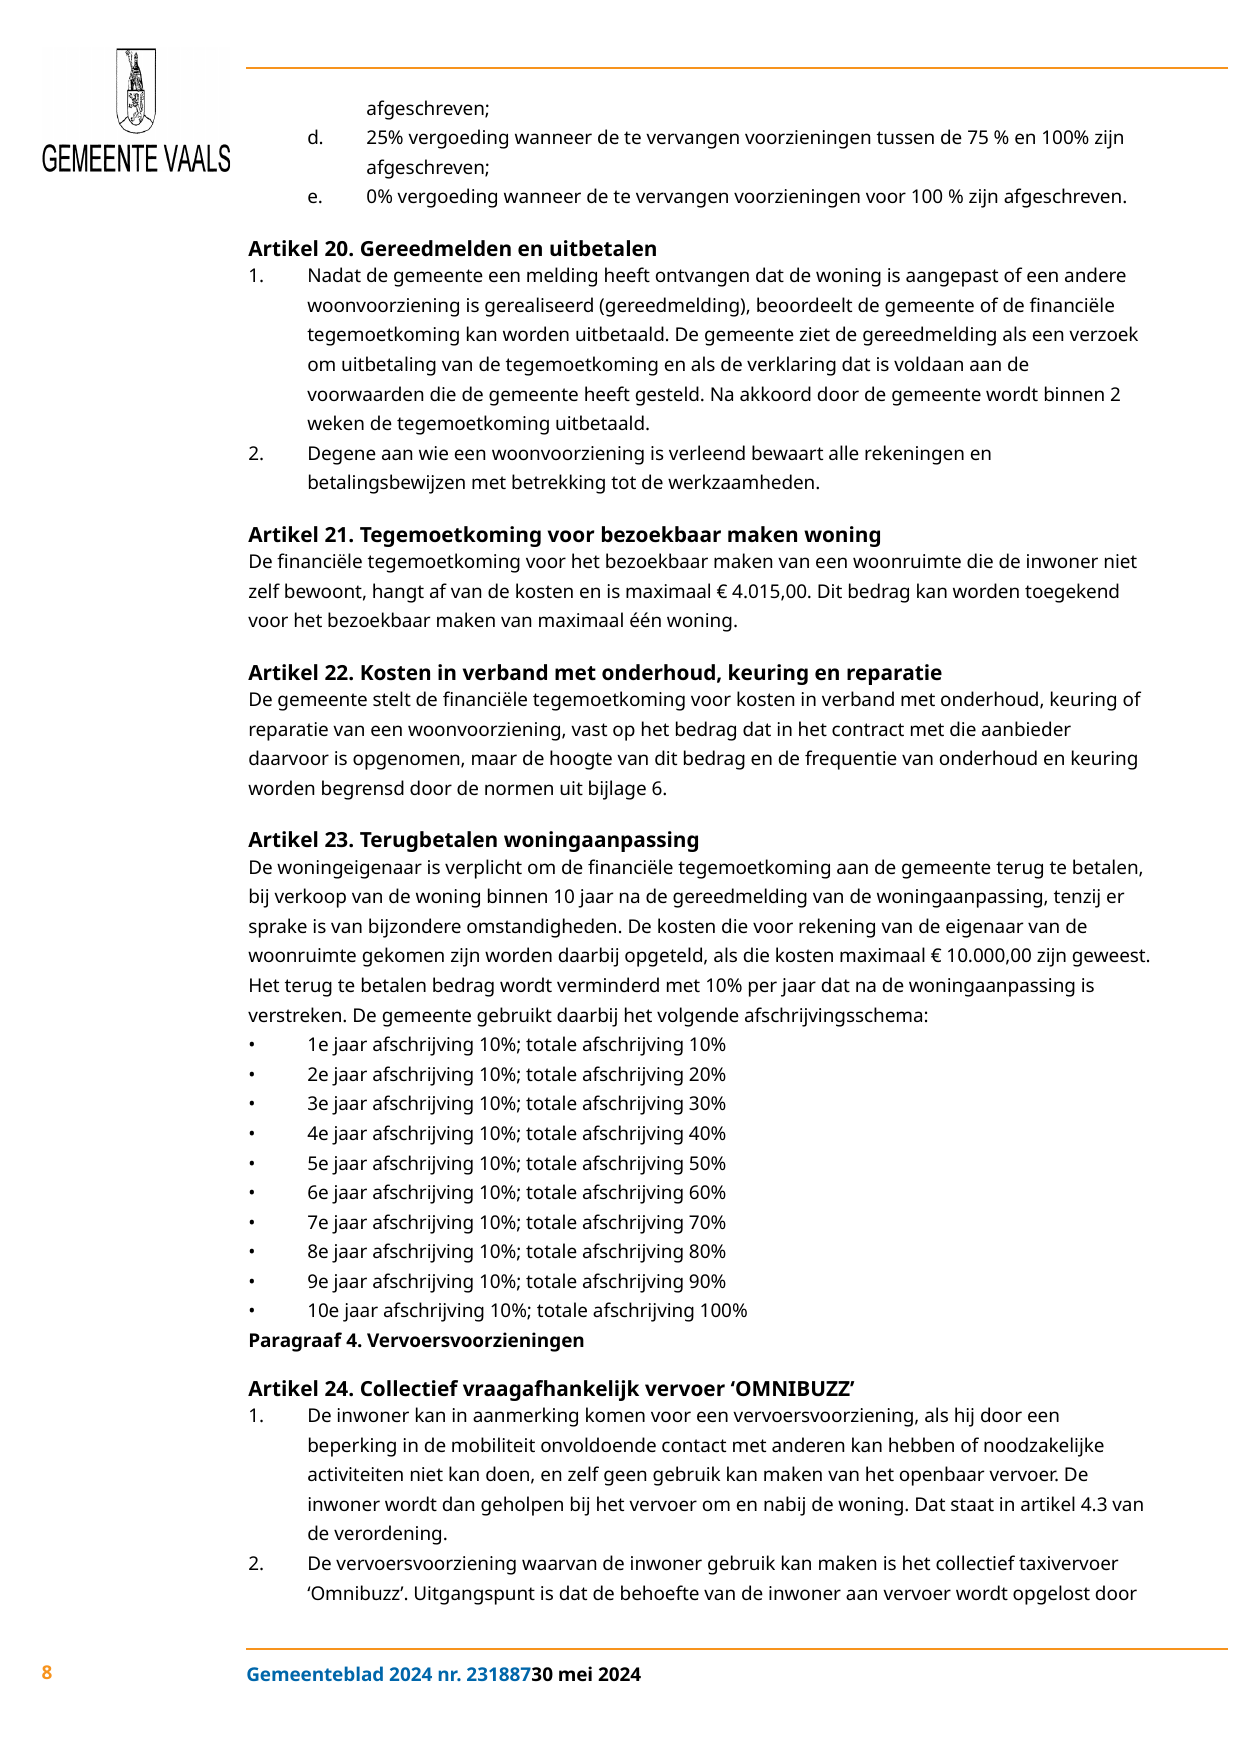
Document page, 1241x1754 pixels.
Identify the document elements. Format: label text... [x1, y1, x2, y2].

text Artikel 20. Gereedmelden en uitbetalen [248, 234, 1152, 262]
text Artikel 24. Collectief vraagafhankelijk vervoer ‘OMNIBUZZ’ [248, 1374, 1152, 1402]
list 3e jaar afschrijving 10%; totale afschrijving 30% [248, 1091, 1152, 1116]
list 9e jaar afschrijving 10%; totale afschrijving 90% [248, 1268, 1152, 1294]
list 5e jaar afschrijving 10%; totale afschrijving 50% [248, 1150, 1152, 1176]
list 6e jaar afschrijving 10%; totale afschrijving 60% [248, 1179, 1152, 1205]
list 4e jaar afschrijving 10%; totale afschrijving 40% [248, 1120, 1152, 1146]
text Artikel 23. Terugbetalen woningaanpassing [248, 826, 1152, 854]
text De gemeente stelt de financiële tegemoetkoming voor kosten in verband met onderhoud, keuring of reparatie van een woonvoorziening, vast op het bedrag dat in het contract met die aanbieder daarvoor is opgenomen, maar de hoogte van dit bedrag en de frequentie van onderhoud en keuring worden begrensd door de normen uit bijlage 6. [248, 686, 1152, 801]
text De woningeigenaar is verplicht om de financiële tegemoetkoming aan de gemeente terug te betalen, bij verkoop van de woning binnen 10 jaar na de gereedmelding van de woningaanpassing, tenzij er sprake is van bijzondere omstandigheden. De kosten die voor rekening van de eigenaar van de woonruimte gekomen zijn worden daarbij opgeteld, als die kosten maximaal € 10.000,00 zijn geweest. Het terug te betalen bedrag wordt verminderd met 10% per jaar dat na de woningaanpassing is verstreken. De gemeente gebruikt daarbij het volgende afschrijvingsschema: [248, 854, 1152, 1028]
list 1e jaar afschrijving 10%; totale afschrijving 10% [248, 1031, 1152, 1057]
list Degene aan wie een woonvoorziening is verleend bewaart alle rekeningen en betalingsbewijzen met betrekking tot de werkzaamheden. [248, 440, 1152, 495]
text Paragraaf 4. Vervoersvoorzieningen [248, 1327, 1152, 1353]
list 25% vergoeding wanneer de te vervangen voorzieningen tussen de 75 % en 100% zijn afgeschreven; [307, 124, 1152, 180]
list De inwoner kan in aanmerking komen voor een vervoersvoorziening, als hij door een beperking in de mobiliteit onvoldoende contact met anderen kan hebben of noodzakelijke activiteiten niet kan doen, en zelf geen gebruik kan maken van het openbaar vervoer. De inwoner wordt dan geholpen bij het vervoer om en nabij de woning. Dat staat in artikel 4.3 van de verordening. [248, 1402, 1152, 1546]
list 7e jaar afschrijving 10%; totale afschrijving 70% [248, 1209, 1152, 1235]
text Artikel 21. Tegemoetkoming voor bezoekbaar maken woning [248, 520, 1152, 548]
list 10e jaar afschrijving 10%; totale afschrijving 100% [248, 1298, 1152, 1323]
list De vervoersvoorziening waarvan de inwoner gebruik kan maken is het collectief taxivervoer ‘Omnibuzz’. Uitgangspunt is dat de behoefte van de inwoner aan vervoer wordt opgelost door [248, 1550, 1152, 1606]
list 2e jaar afschrijving 10%; totale afschrijving 20% [248, 1061, 1152, 1087]
list afgeschreven; [307, 95, 1152, 121]
text Artikel 22. Kosten in verband met onderhoud, keuring en reparatie [248, 658, 1152, 686]
list Nadat de gemeente een melding heeft ontvangen dat de woning is aangepast of een andere woonvoorziening is gerealiseerd (gereedmelding), beoordeelt de gemeente of de financiële tegemoetkoming kan worden uitbetaald. De gemeente ziet de gereedmelding als een verzoek om uitbetaling van de tegemoetkoming en als de verklaring dat is voldaan aan de voorwaarden die de gemeente heeft gesteld. Na akkoord door de gemeente wordt binnen 2 weken de tegemoetkoming uitbetaald. [248, 262, 1152, 436]
list 0% vergoeding wanneer de te vervangen voorzieningen voor 100 % zijn afgeschreven. [307, 183, 1152, 209]
list 8e jaar afschrijving 10%; totale afschrijving 80% [248, 1238, 1152, 1264]
text De financiële tegemoetkoming voor het bezoekbaar maken van een woonruimte die de inwoner niet zelf bewoont, hangt af van de kosten en is maximaal € 4.015,00. Dit bedrag kan worden toegekend voor het bezoekbaar maken van maximaal één woning. [248, 548, 1152, 633]
picture [41, 47, 231, 172]
